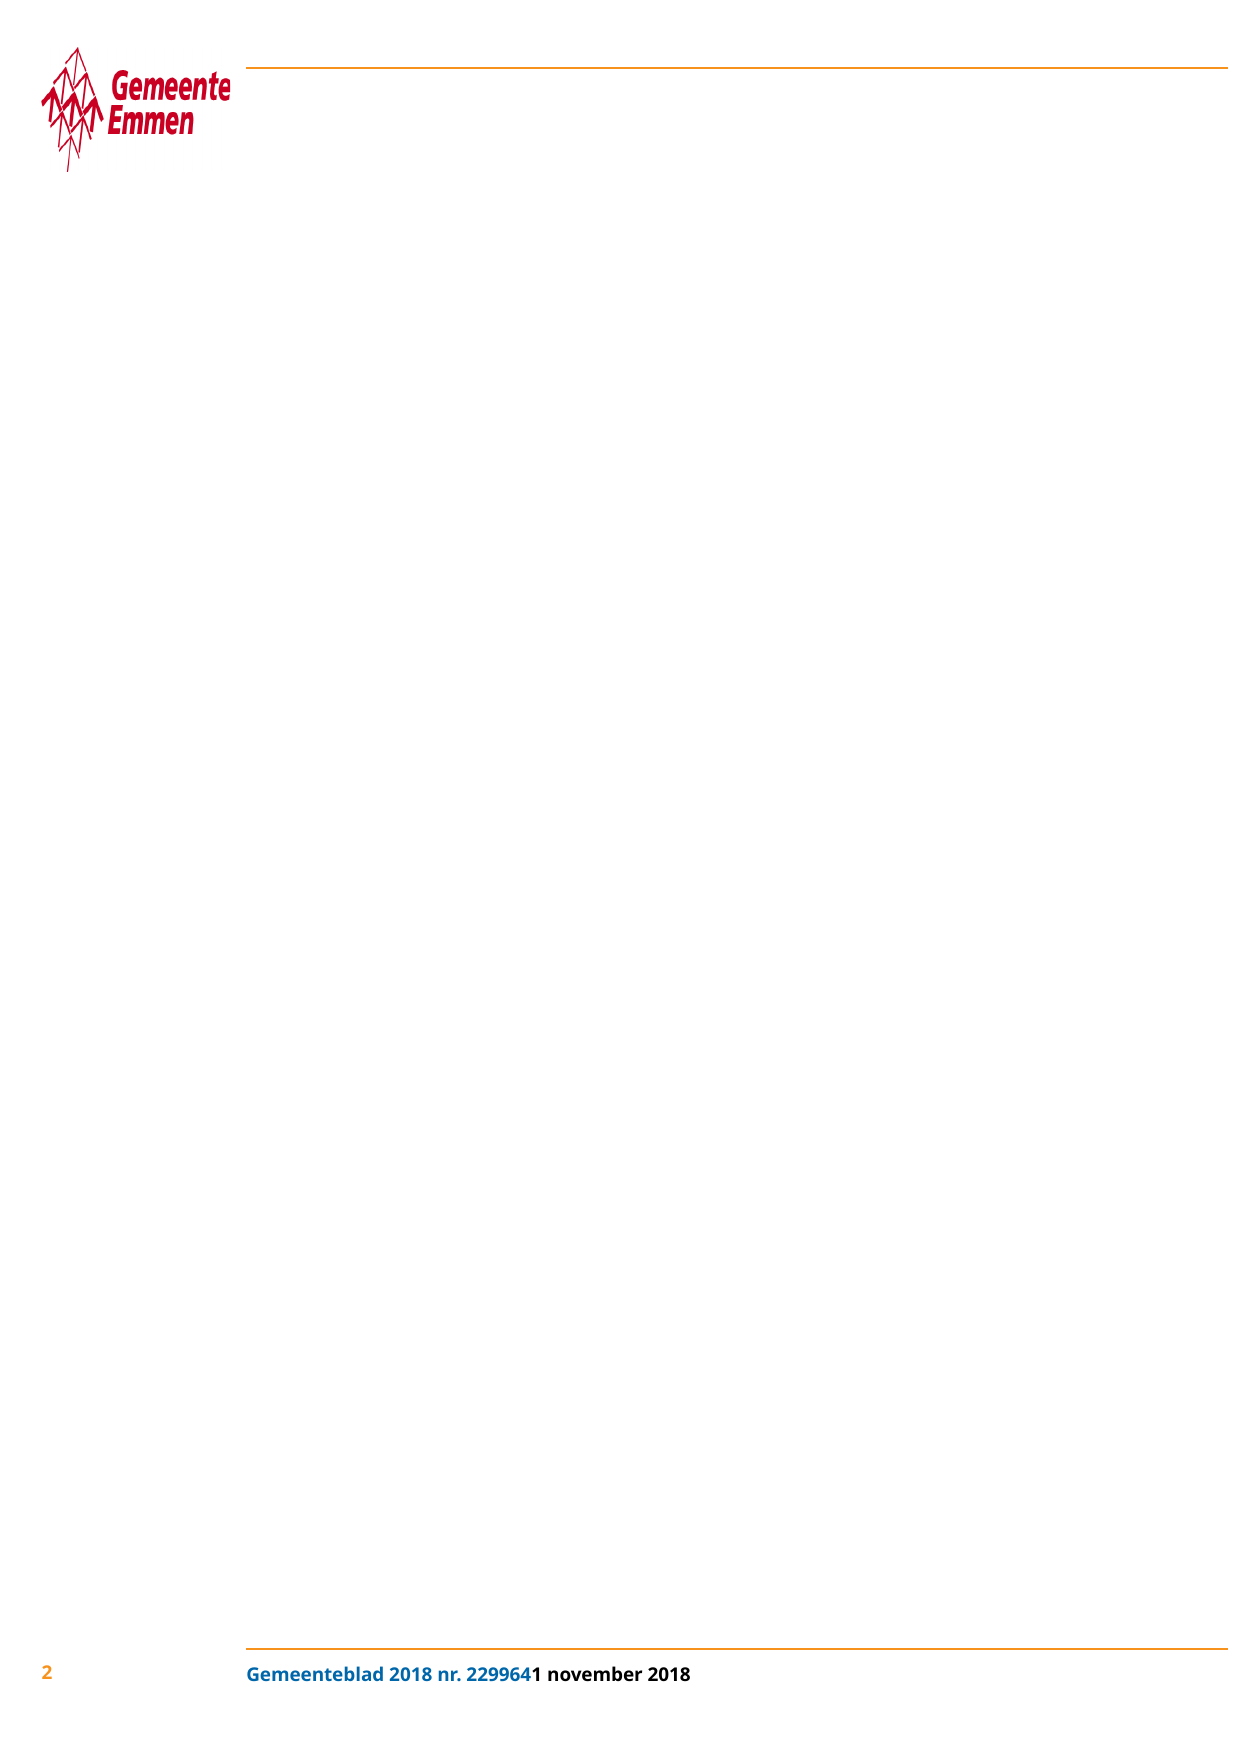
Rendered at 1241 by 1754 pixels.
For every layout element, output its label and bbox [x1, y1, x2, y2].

picture [41, 47, 231, 172]
